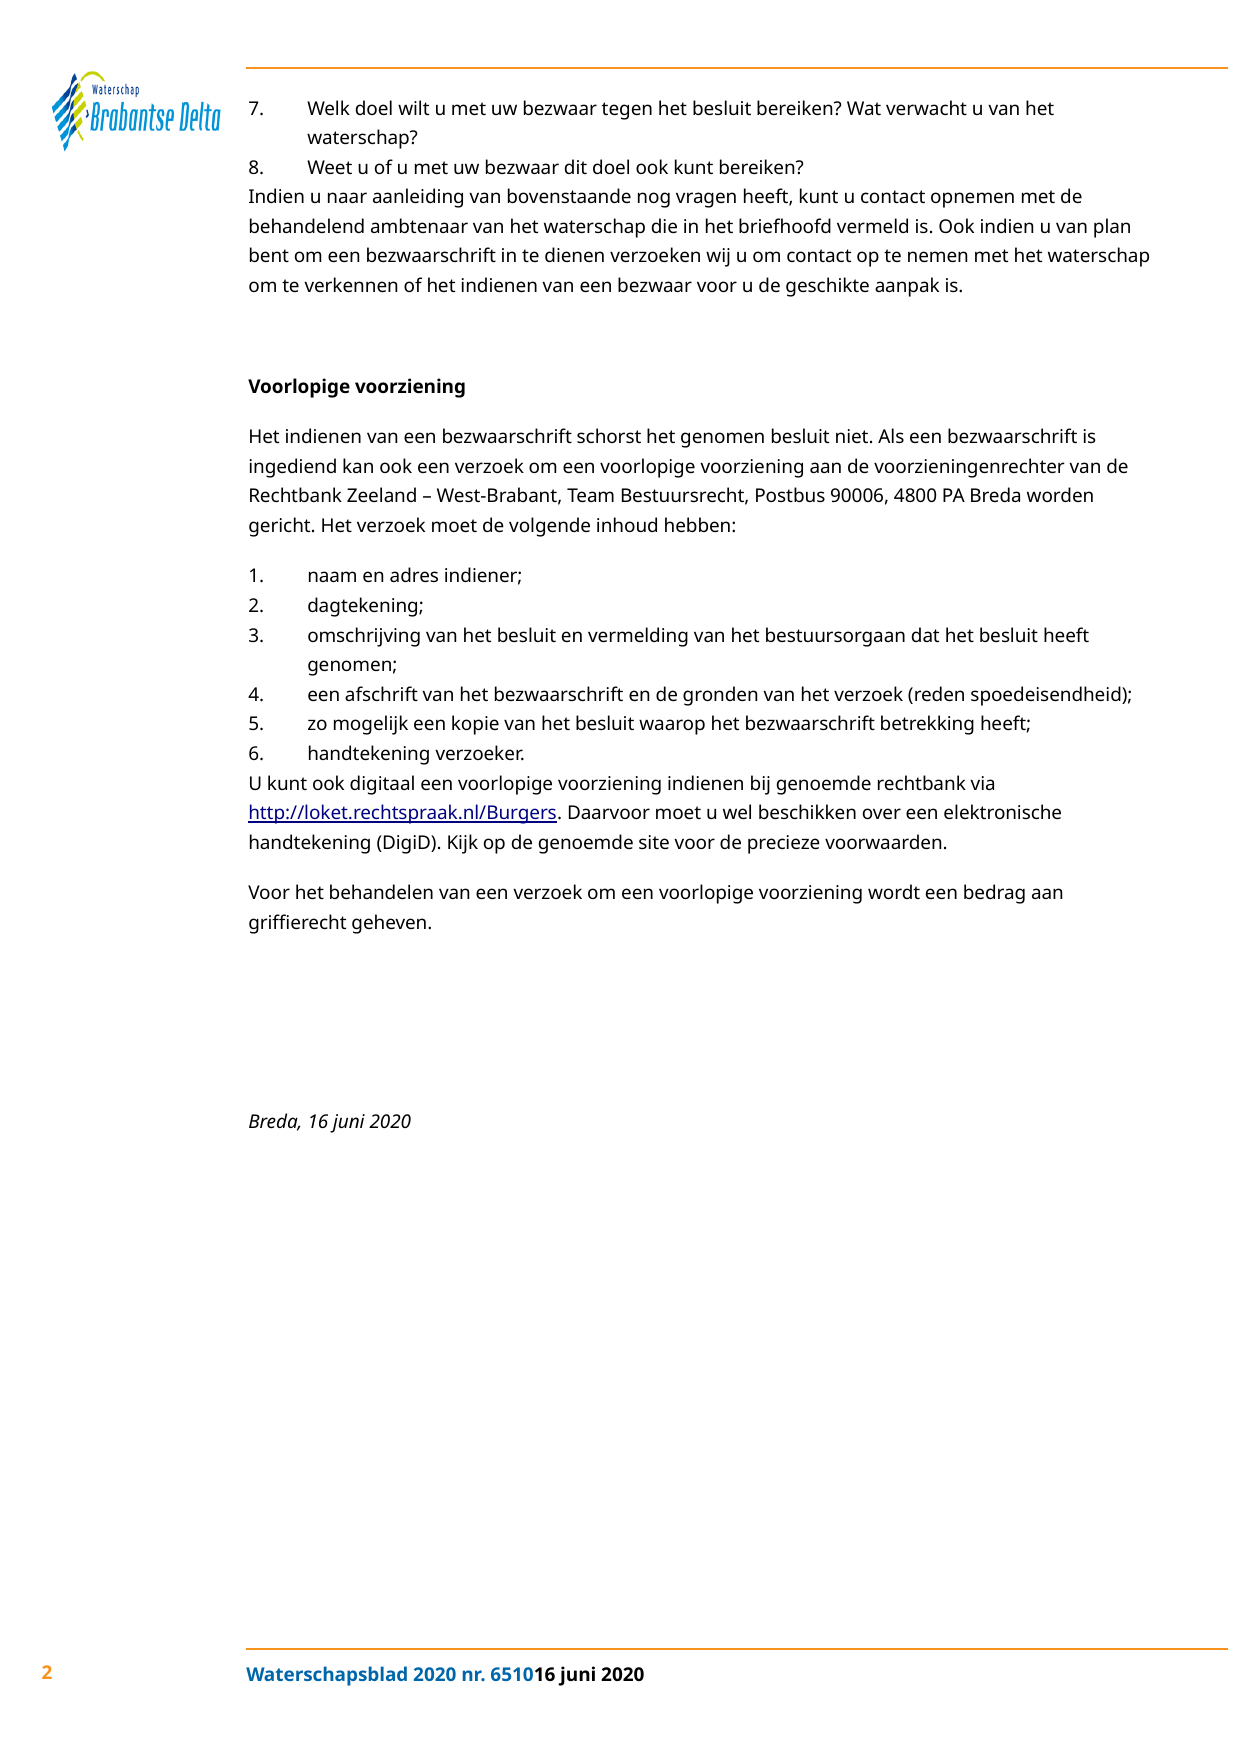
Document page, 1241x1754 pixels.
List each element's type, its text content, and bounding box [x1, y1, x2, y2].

list Welk doel wilt u met uw bezwaar tegen het besluit bereiken? Wat verwacht u van het waterschap? [248, 95, 1152, 150]
text Voorlopige voorziening [248, 373, 1152, 399]
picture [41, 47, 231, 172]
list handtekening verzoeker. [248, 740, 1152, 766]
list een afschrift van het bezwaarschrift en de gronden van het verzoek (reden spoedeisendheid); [248, 681, 1152, 707]
list omschrijving van het besluit en vermelding van het bestuursorgaan dat het besluit heeft genomen; [248, 622, 1152, 677]
text Breda, 16 juni 2020 [248, 1108, 1152, 1134]
text Indien u naar aanleiding van bovenstaande nog vragen heeft, kunt u contact opnemen met de behandelend ambtenaar van het waterschap die in het briefhoofd vermeld is. Ook indien u van plan bent om een bezwaarschrift in te dienen verzoeken wij u om contact op te nemen met het waterschap om te verkennen of het indienen van een bezwaar voor u de geschikte aanpak is. [248, 183, 1152, 298]
text U kunt ook digitaal een voorlopige voorziening indienen bij genoemde rechtbank via http://loket.rechtspraak.nl/Burgers. Daarvoor moet u wel beschikken over een elektronische handtekening (DigiD). Kijk op de genoemde site voor de precieze voorwaarden. [248, 770, 1152, 855]
list zo mogelijk een kopie van het besluit waarop het bezwaarschrift betrekking heeft; [248, 711, 1152, 736]
list Weet u of u met uw bezwaar dit doel ook kunt bereiken? [248, 154, 1152, 180]
text Het indienen van een bezwaarschrift schorst het genomen besluit niet. Als een bezwaarschrift is ingediend kan ook een verzoek om een voorlopige voorziening aan de voorzieningenrechter van de Rechtbank Zeeland – West-Brabant, Team Bestuursrecht, Postbus 90006, 4800 PA Breda worden gericht. Het verzoek moet de volgende inhoud hebben: [248, 423, 1152, 538]
text Voor het behandelen van een verzoek om een voorlopige voorziening wordt een bedrag aan griffierecht geheven. [248, 879, 1152, 935]
list naam en adres indiener; [248, 563, 1152, 588]
list dagtekening; [248, 592, 1152, 618]
